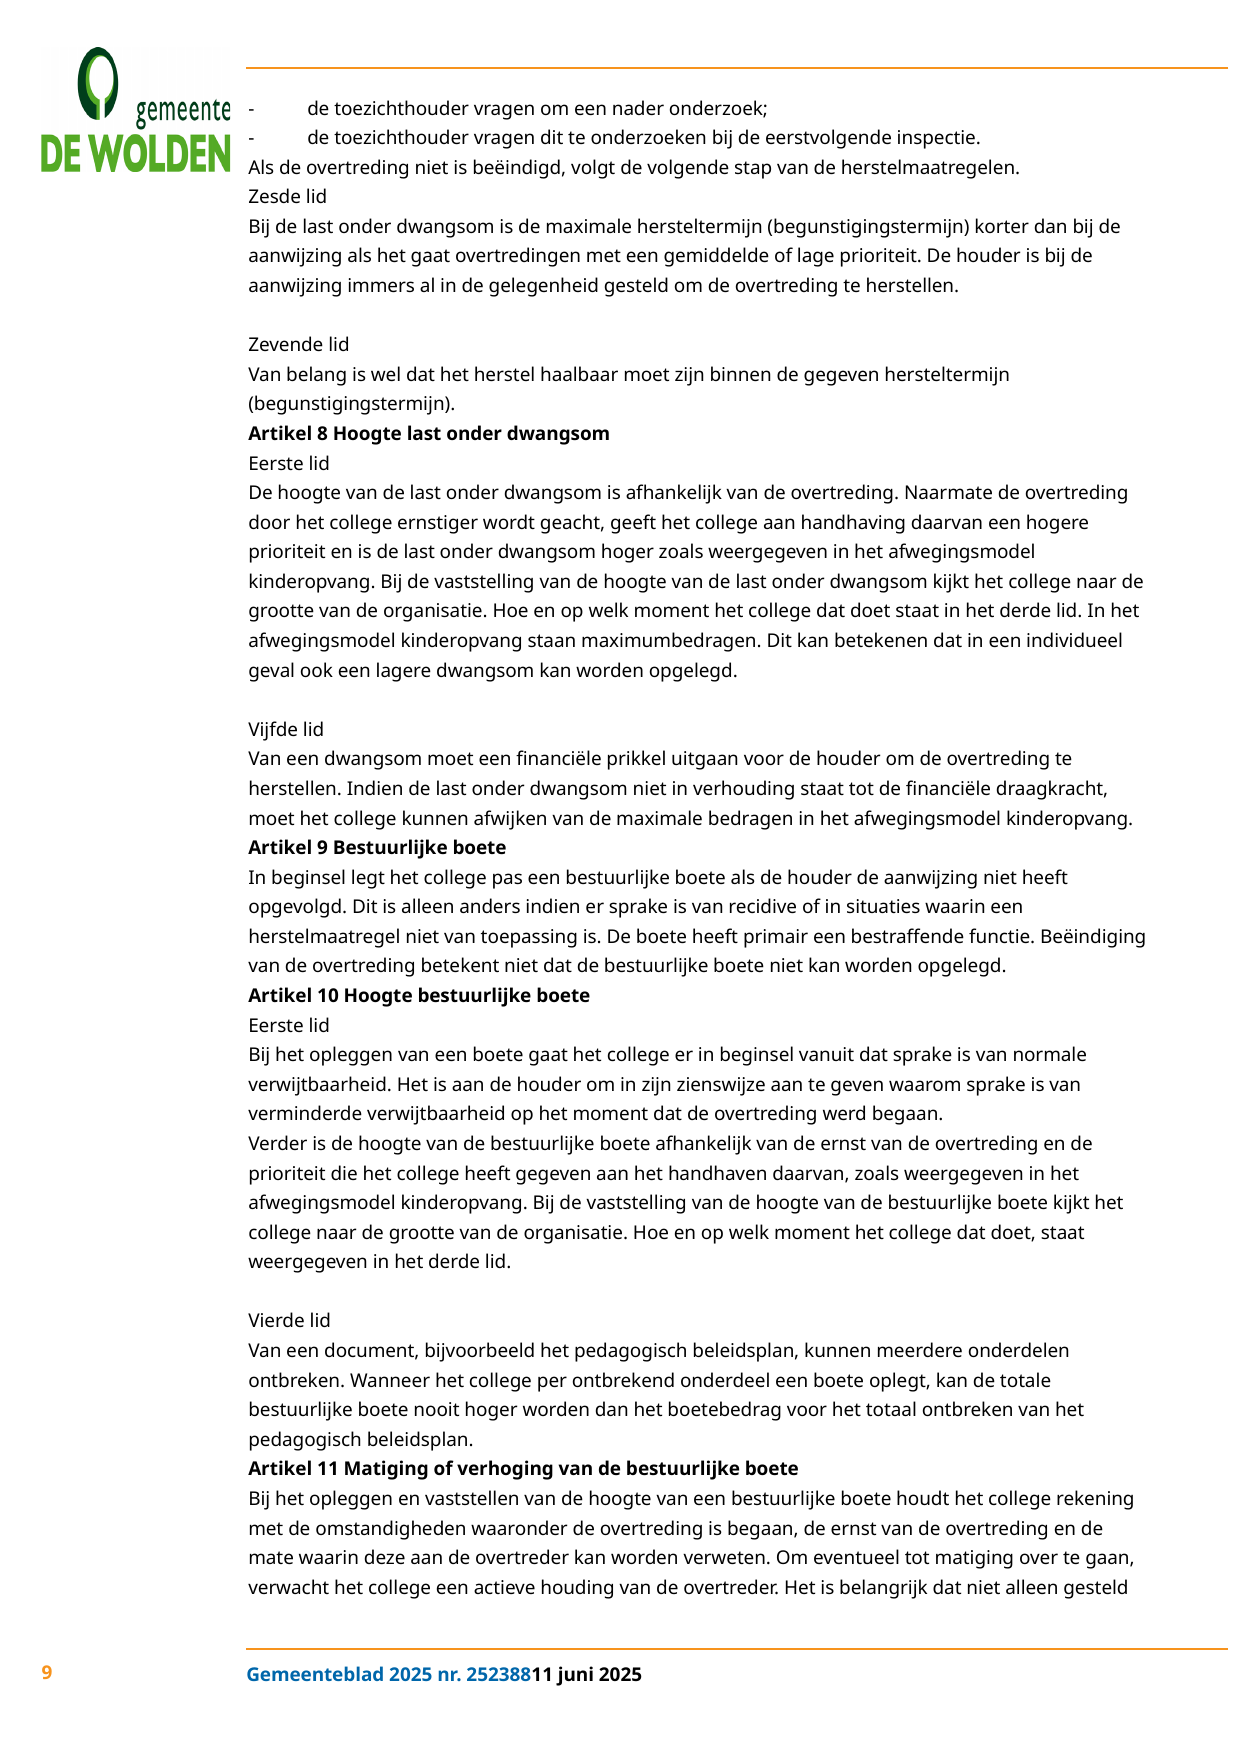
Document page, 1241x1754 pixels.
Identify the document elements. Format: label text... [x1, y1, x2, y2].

list de toezichthouder vragen om een nader onderzoek; [248, 95, 1152, 121]
text Van belang is wel dat het herstel haalbaar moet zijn binnen de gegeven hersteltermijn (begunstigingstermijn). [248, 361, 1152, 416]
text Vierde lid [248, 1308, 1152, 1333]
text Vijfde lid [248, 716, 1152, 742]
text Bij het opleggen en vaststellen van de hoogte van een bestuurlijke boete houdt het college rekening met de omstandigheden waaronder de overtreding is begaan, de ernst van de overtreding en de mate waarin deze aan de overtreder kan worden verweten. Om eventueel tot matiging over te gaan, verwacht het college een actieve houding van de overtreder. Het is belangrijk dat niet alleen gesteld [248, 1485, 1152, 1600]
text Zevende lid [248, 331, 1152, 357]
text Artikel 9 Bestuurlijke boete [248, 834, 1152, 860]
text Zesde lid [248, 183, 1152, 209]
text Bij de last onder dwangsom is de maximale hersteltermijn (begunstigingstermijn) korter dan bij de aanwijzing als het gaat overtredingen met een gemiddelde of lage prioriteit. De houder is bij de aanwijzing immers al in de gelegenheid gesteld om de overtreding te herstellen. [248, 213, 1152, 298]
list de toezichthouder vragen dit te onderzoeken bij de eerstvolgende inspectie. [248, 124, 1152, 150]
text In beginsel legt het college pas een bestuurlijke boete als de houder de aanwijzing niet heeft opgevolgd. Dit is alleen anders indien er sprake is van recidive of in situaties waarin een herstelmaatregel niet van toepassing is. De boete heeft primair een bestraffende functie. Beëindiging van de overtreding betekent niet dat de bestuurlijke boete niet kan worden opgelegd. [248, 864, 1152, 978]
text De hoogte van de last onder dwangsom is afhankelijk van de overtreding. Naarmate de overtreding door het college ernstiger wordt geacht, geeft het college aan handhaving daarvan een hogere prioriteit en is de last onder dwangsom hoger zoals weergegeven in het afwegingsmodel kinderopvang. Bij de vaststelling van de hoogte van de last onder dwangsom kijkt het college naar de grootte van de organisatie. Hoe en op welk moment het college dat doet staat in het derde lid. In het afwegingsmodel kinderopvang staan maximumbedragen. Dit kan betekenen dat in een individueel geval ook een lagere dwangsom kan worden opgelegd. [248, 479, 1152, 683]
text Bij het opleggen van een boete gaat het college er in beginsel vanuit dat sprake is van normale verwijtbaarheid. Het is aan de houder om in zijn zienswijze aan te geven waarom sprake is van verminderde verwijtbaarheid op het moment dat de overtreding werd begaan. [248, 1041, 1152, 1126]
text Van een dwangsom moet een financiële prikkel uitgaan voor de houder om de overtreding te herstellen. Indien de last onder dwangsom niet in verhouding staat tot de financiële draagkracht, moet het college kunnen afwijken van de maximale bedragen in het afwegingsmodel kinderopvang. [248, 746, 1152, 831]
text Eerste lid [248, 450, 1152, 476]
text Artikel 11 Matiging of verhoging van de bestuurlijke boete [248, 1456, 1152, 1481]
text Als de overtreding niet is beëindigd, volgt de volgende stap van de herstelmaatregelen. [248, 154, 1152, 180]
text Van een document, bijvoorbeeld het pedagogisch beleidsplan, kunnen meerdere onderdelen ontbreken. Wanneer het college per ontbrekend onderdeel een boete oplegt, kan de totale bestuurlijke boete nooit hoger worden dan het boetebedrag voor het totaal ontbreken van het pedagogisch beleidsplan. [248, 1337, 1152, 1452]
text Verder is de hoogte van de bestuurlijke boete afhankelijk van de ernst van de overtreding en de prioriteit die het college heeft gegeven aan het handhaven daarvan, zoals weergegeven in het afwegingsmodel kinderopvang. Bij de vaststelling van de hoogte van de bestuurlijke boete kijkt het college naar de grootte van de organisatie. Hoe en op welk moment het college dat doet, staat weergegeven in het derde lid. [248, 1130, 1152, 1274]
picture [41, 47, 231, 172]
text Artikel 10 Hoogte bestuurlijke boete [248, 982, 1152, 1008]
text Artikel 8 Hoogte last onder dwangsom [248, 420, 1152, 446]
text Eerste lid [248, 1012, 1152, 1038]
